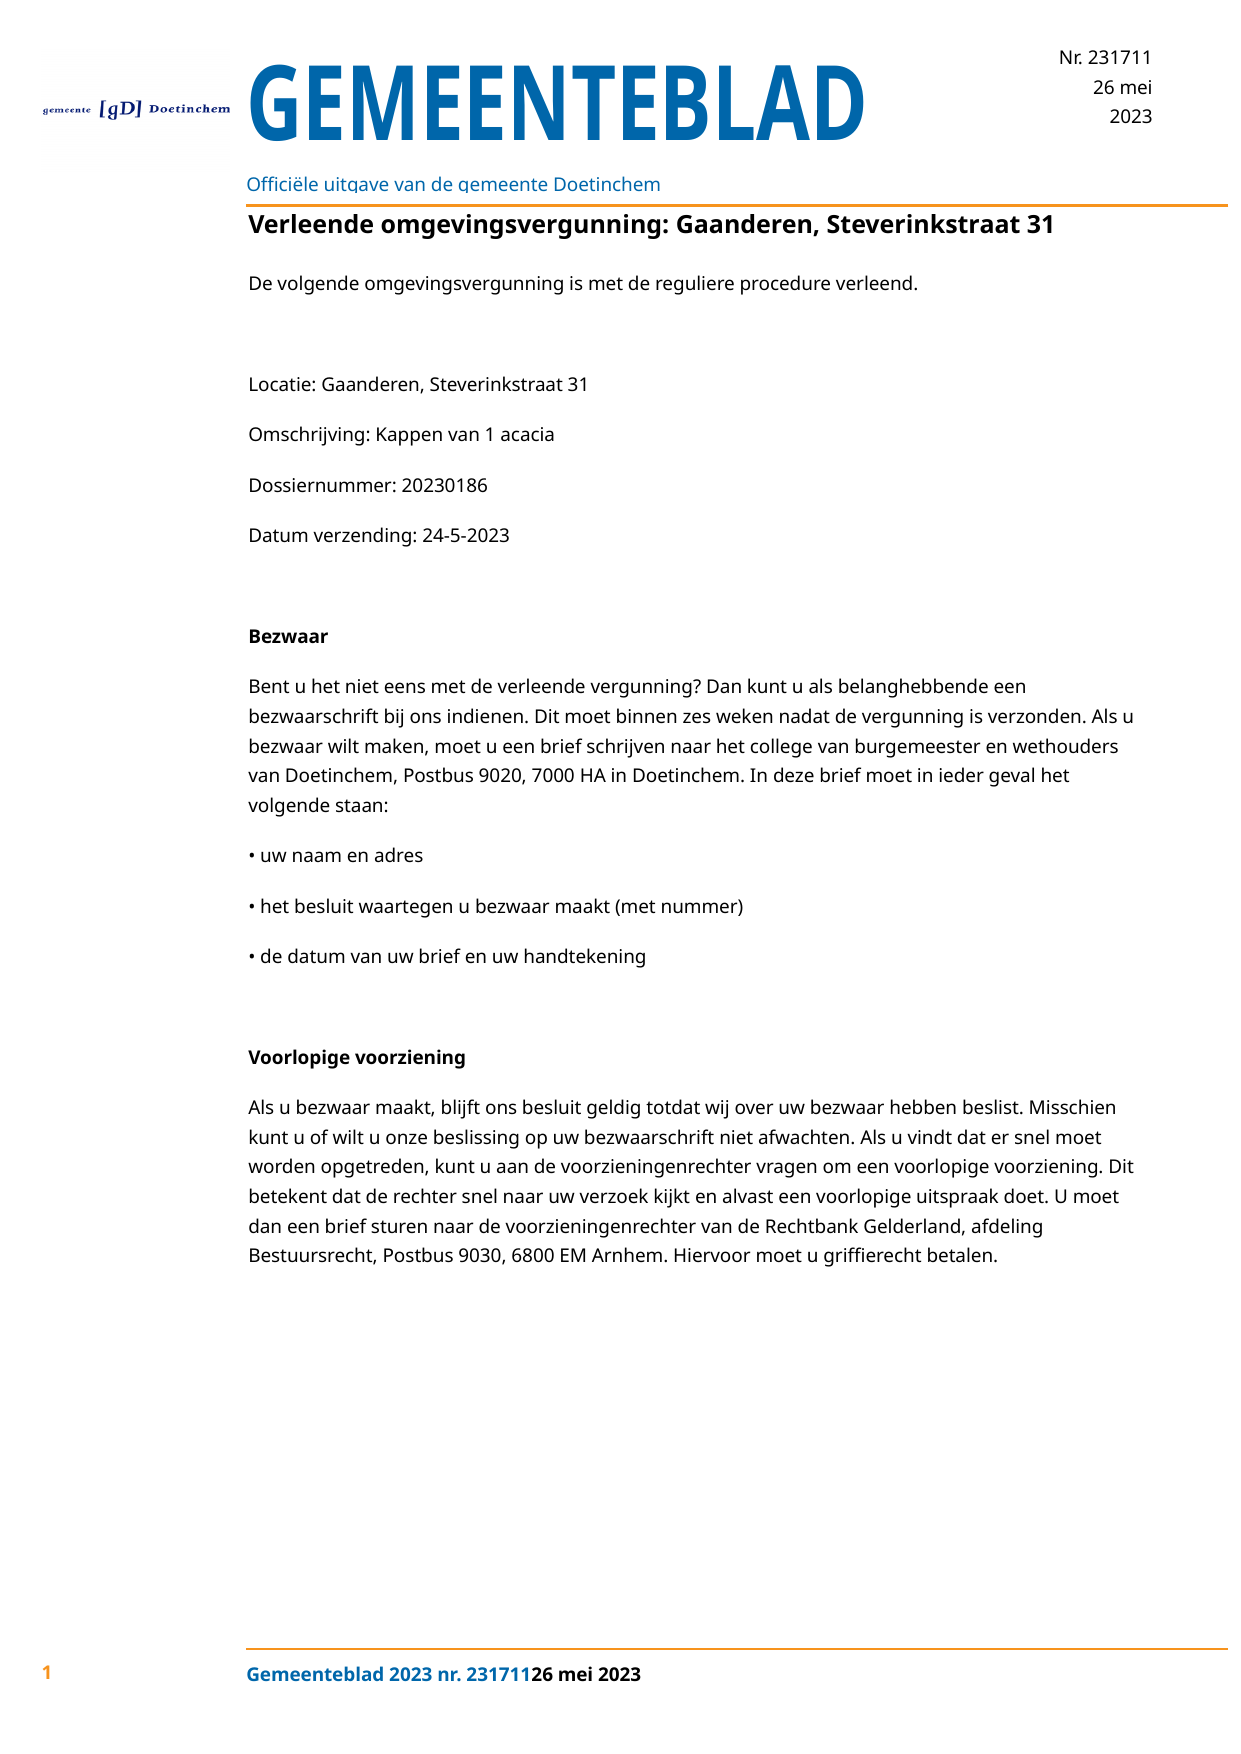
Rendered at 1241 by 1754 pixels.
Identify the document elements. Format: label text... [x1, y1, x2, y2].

text Dossiernummer: 20230186 [248, 472, 1152, 498]
text • de datum van uw brief en uw handtekening [248, 943, 1152, 969]
text Verleende omgevingsvergunning: Gaanderen, Steverinkstraat 31 [248, 207, 1152, 241]
text Als u bezwaar maakt, blijft ons besluit geldig totdat wij over uw bezwaar hebben beslist. Misschien kunt u of wilt u onze beslissing op uw bezwaarschrift niet afwachten. Als u vindt dat er snel moet worden opgetreden, kunt u aan de voorzieningenrechter vragen om een voorlopige voorziening. Dit betekent dat de rechter snel naar uw verzoek kijkt en alvast een voorlopige uitspraak doet. U moet dan een brief sturen naar de voorzieningenrechter van de Rechtbank Gelderland, afdeling Bestuursrecht, Postbus 9030, 6800 EM Arnhem. Hiervoor moet u griffierecht betalen. [248, 1094, 1152, 1268]
picture [41, 47, 231, 172]
text Bent u het niet eens met de verleende vergunning? Dan kunt u als belanghebbende een bezwaarschrift bij ons indienen. Dit moet binnen zes weken nadat de vergunning is verzonden. Als u bezwaar wilt maken, moet u een brief schrijven naar het college van burgemeester en wethouders van Doetinchem, Postbus 9020, 7000 HA in Doetinchem. In deze brief moet in ieder geval het volgende staan: [248, 674, 1152, 818]
text • uw naam en adres [248, 842, 1152, 868]
text De volgende omgevingsvergunning is met de reguliere procedure verleend. [248, 270, 1152, 296]
text • het besluit waartegen u bezwaar maakt (met nummer) [248, 893, 1152, 918]
text Bezwaar [248, 623, 1152, 649]
text Datum verzending: 24-5-2023 [248, 522, 1152, 548]
text Locatie: Gaanderen, Steverinkstraat 31 [248, 371, 1152, 397]
text Voorlopige voorziening [248, 1044, 1152, 1070]
text Omschrijving: Kappen van 1 acacia [248, 422, 1152, 447]
